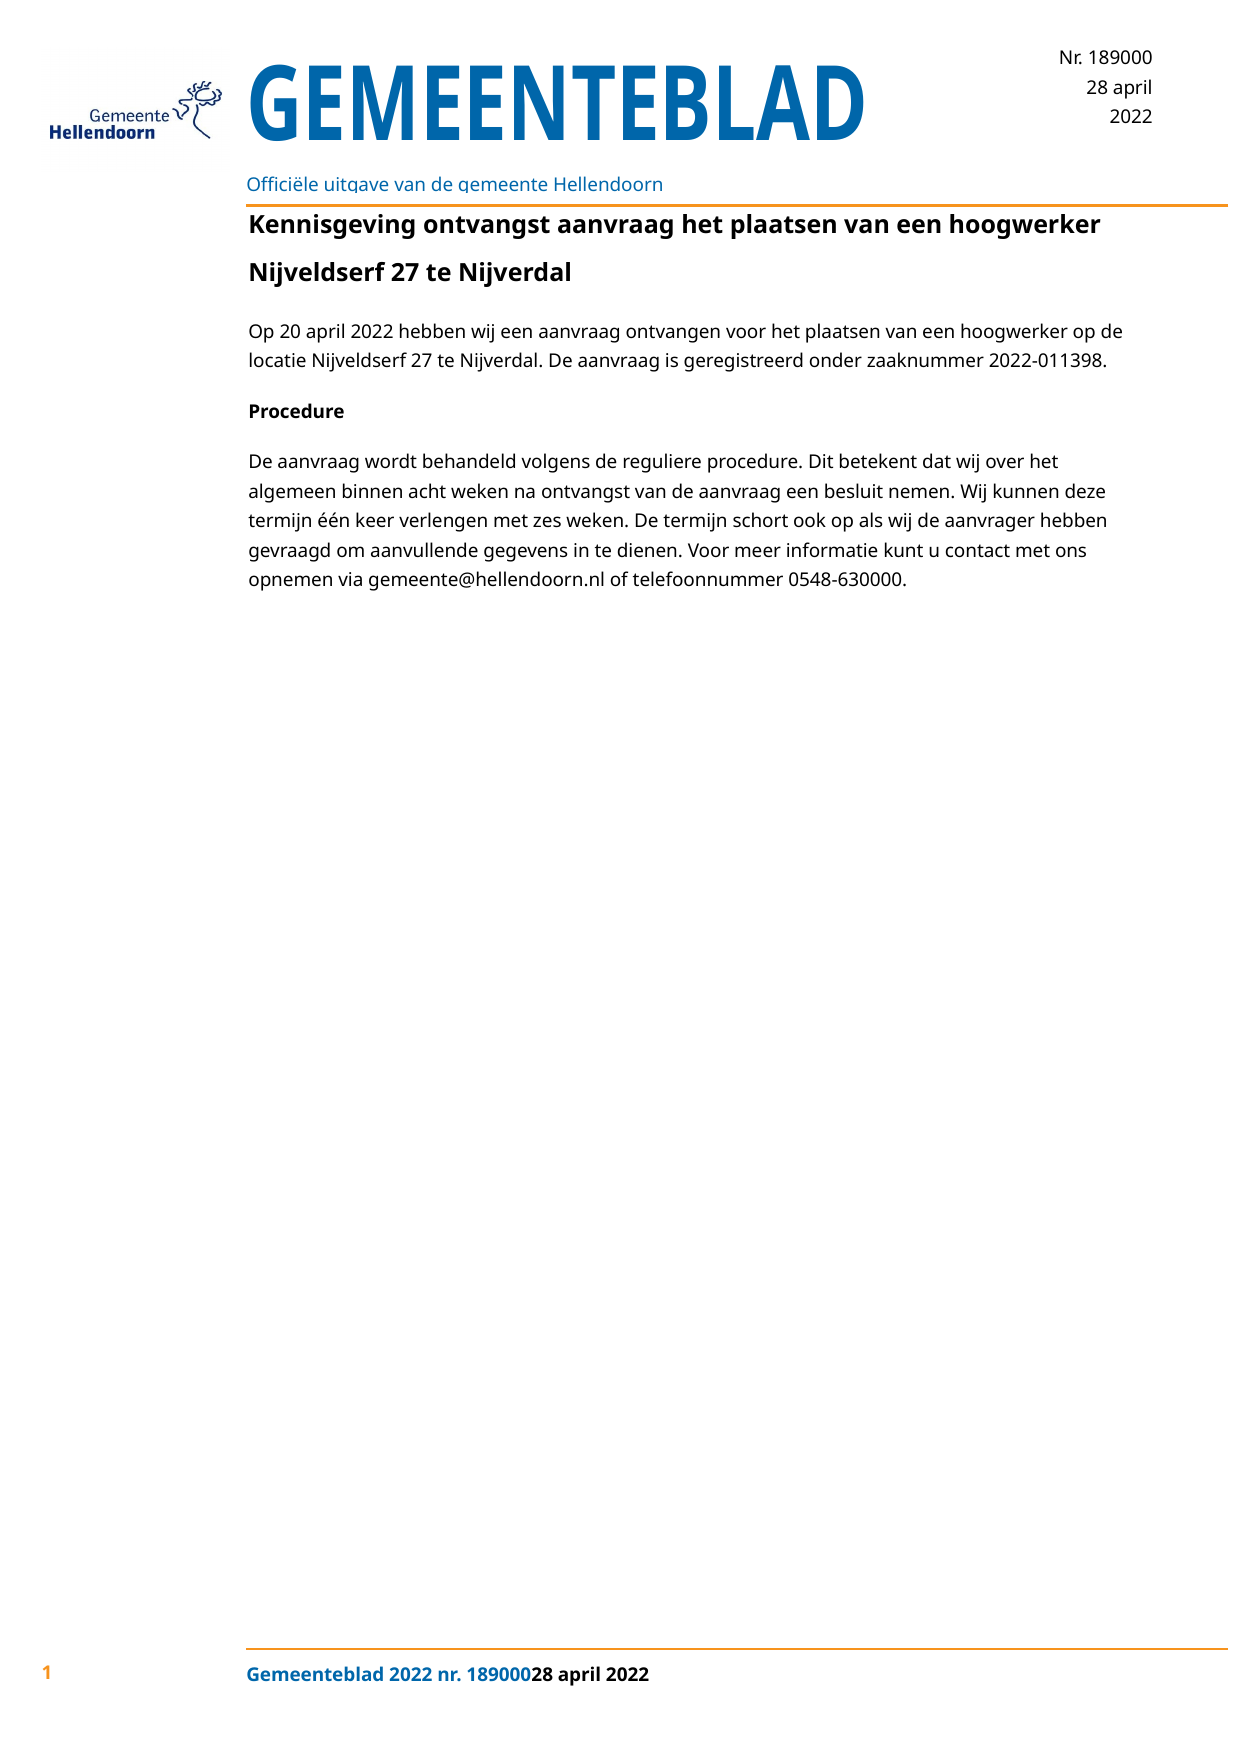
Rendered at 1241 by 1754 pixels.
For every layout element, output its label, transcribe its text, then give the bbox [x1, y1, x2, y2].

text Procedure [248, 398, 1152, 424]
text Op 20 april 2022 hebben wij een aanvraag ontvangen voor het plaatsen van een hoogwerker op de locatie Nijveldserf 27 te Nijverdal. De aanvraag is geregistreerd onder zaaknummer 2022-011398. [248, 318, 1152, 373]
text De aanvraag wordt behandeld volgens de reguliere procedure. Dit betekent dat wij over het algemeen binnen acht weken na ontvangst van de aanvraag een besluit nemen. Wij kunnen deze termijn één keer verlengen met zes weken. De termijn schort ook op als wij de aanvrager hebben gevraagd om aanvullende gegevens in te dienen. Voor meer informatie kunt u contact met ons opnemen via gemeente@hellendoorn.nl of telefoonnummer 0548-630000. [248, 448, 1152, 592]
picture [41, 47, 231, 172]
text Kennisgeving ontvangst aanvraag het plaatsen van een hoogwerker Nijveldserf 27 te Nijverdal [248, 207, 1152, 288]
